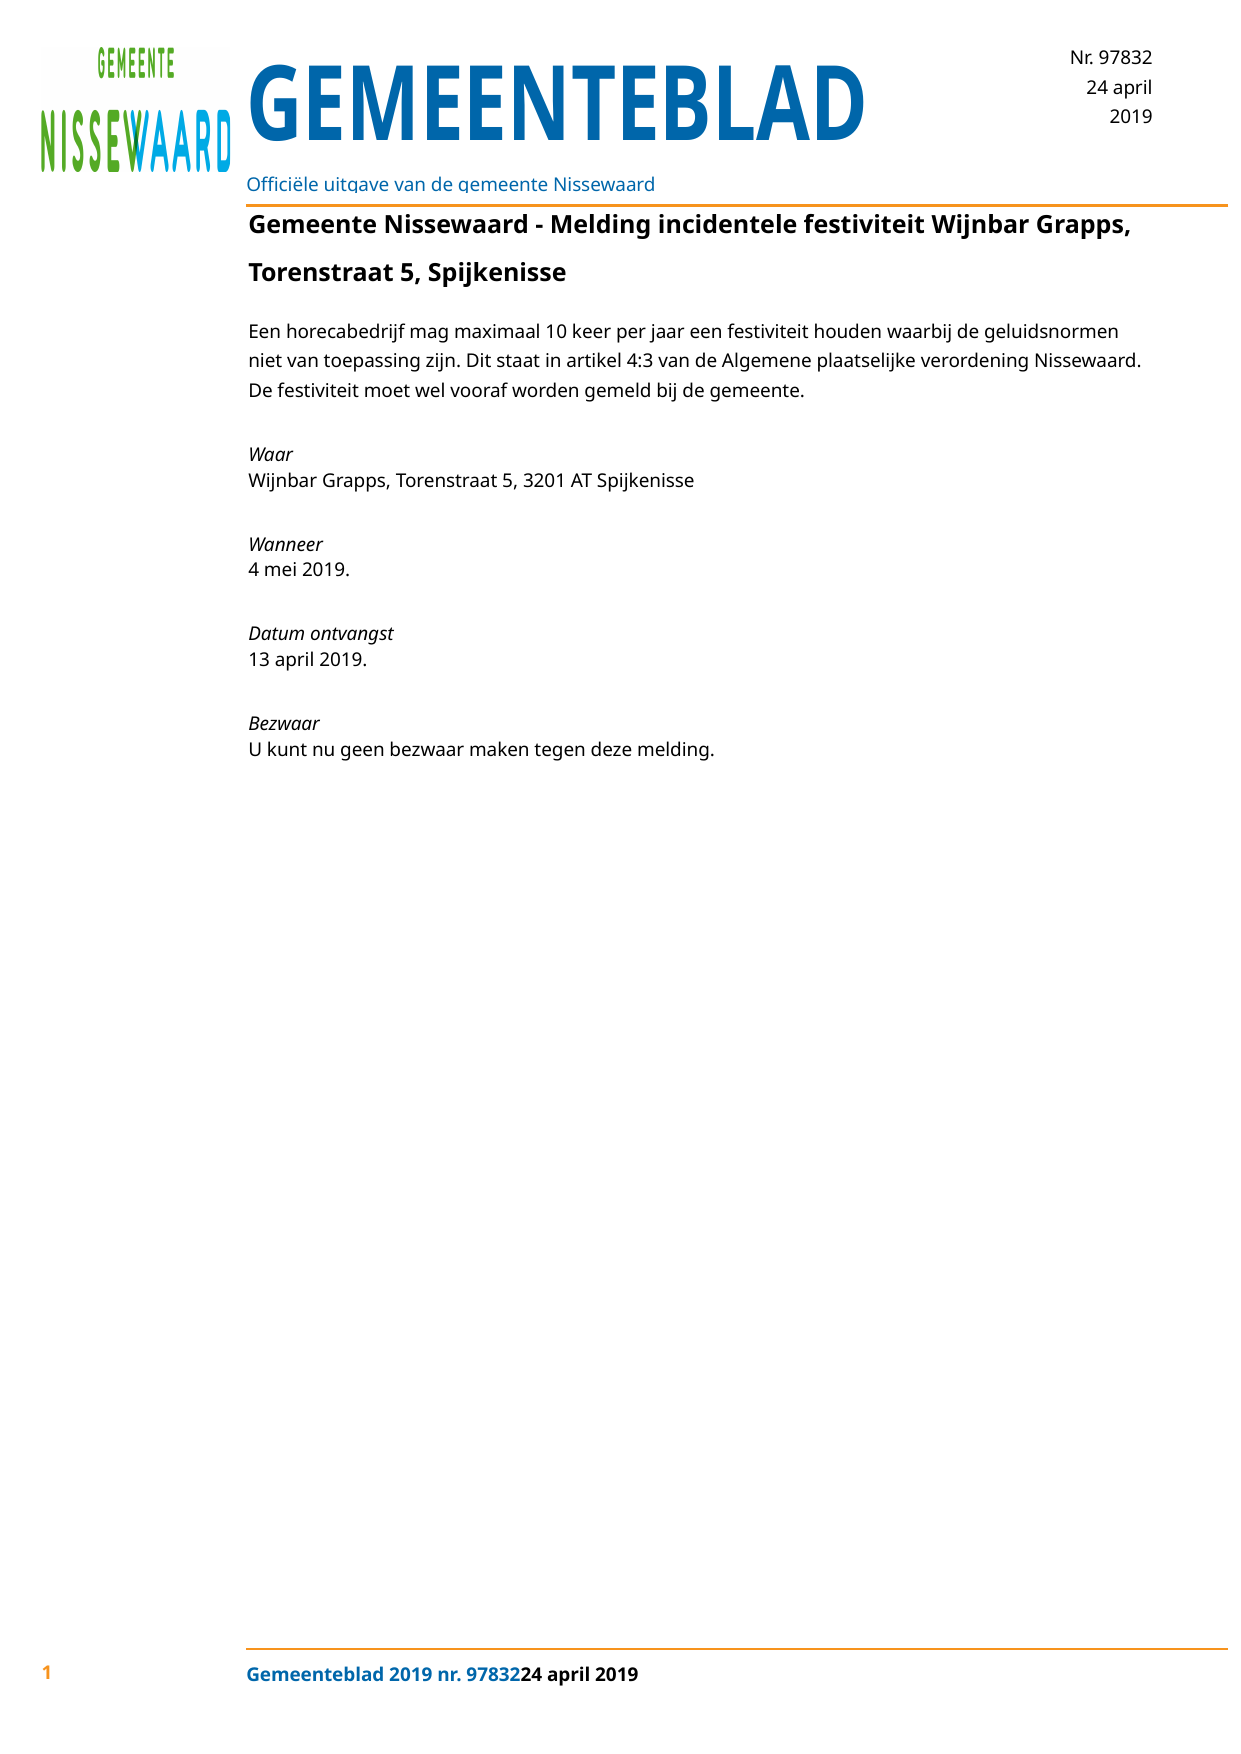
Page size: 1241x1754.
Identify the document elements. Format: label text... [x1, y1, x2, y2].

picture [154, 157, 165, 172]
text Waar [248, 441, 1152, 467]
text Datum ontvangst [248, 620, 1152, 646]
picture [41, 47, 231, 172]
picture [222, 122, 227, 160]
text 13 april 2019. [248, 646, 1152, 672]
text Een horecabedrijf mag maximaal 10 keer per jaar een festiviteit houden waarbij de geluidsnormen niet van toepassing zijn. Dit staat in artikel 4:3 van de Algemene plaatselijke verordening Nissewaard. De festiviteit moet wel vooraf worden gemeld bij de gemeente. [248, 318, 1152, 403]
text Wanneer [248, 531, 1152, 556]
text 4 mei 2019. [248, 556, 1152, 582]
text U kunt nu geen bezwaar maken tegen deze melding. [248, 736, 1152, 762]
text Wijnbar Grapps, Torenstraat 5, 3201 AT Spijkenisse [248, 467, 1152, 492]
picture [200, 151, 206, 172]
text Gemeente Nissewaard - Melding incidentele festiviteit Wijnbar Grapps, Torenstraat 5, Spijkenisse [248, 207, 1152, 288]
picture [176, 157, 187, 172]
picture [201, 122, 206, 138]
text Bezwaar [248, 710, 1152, 736]
